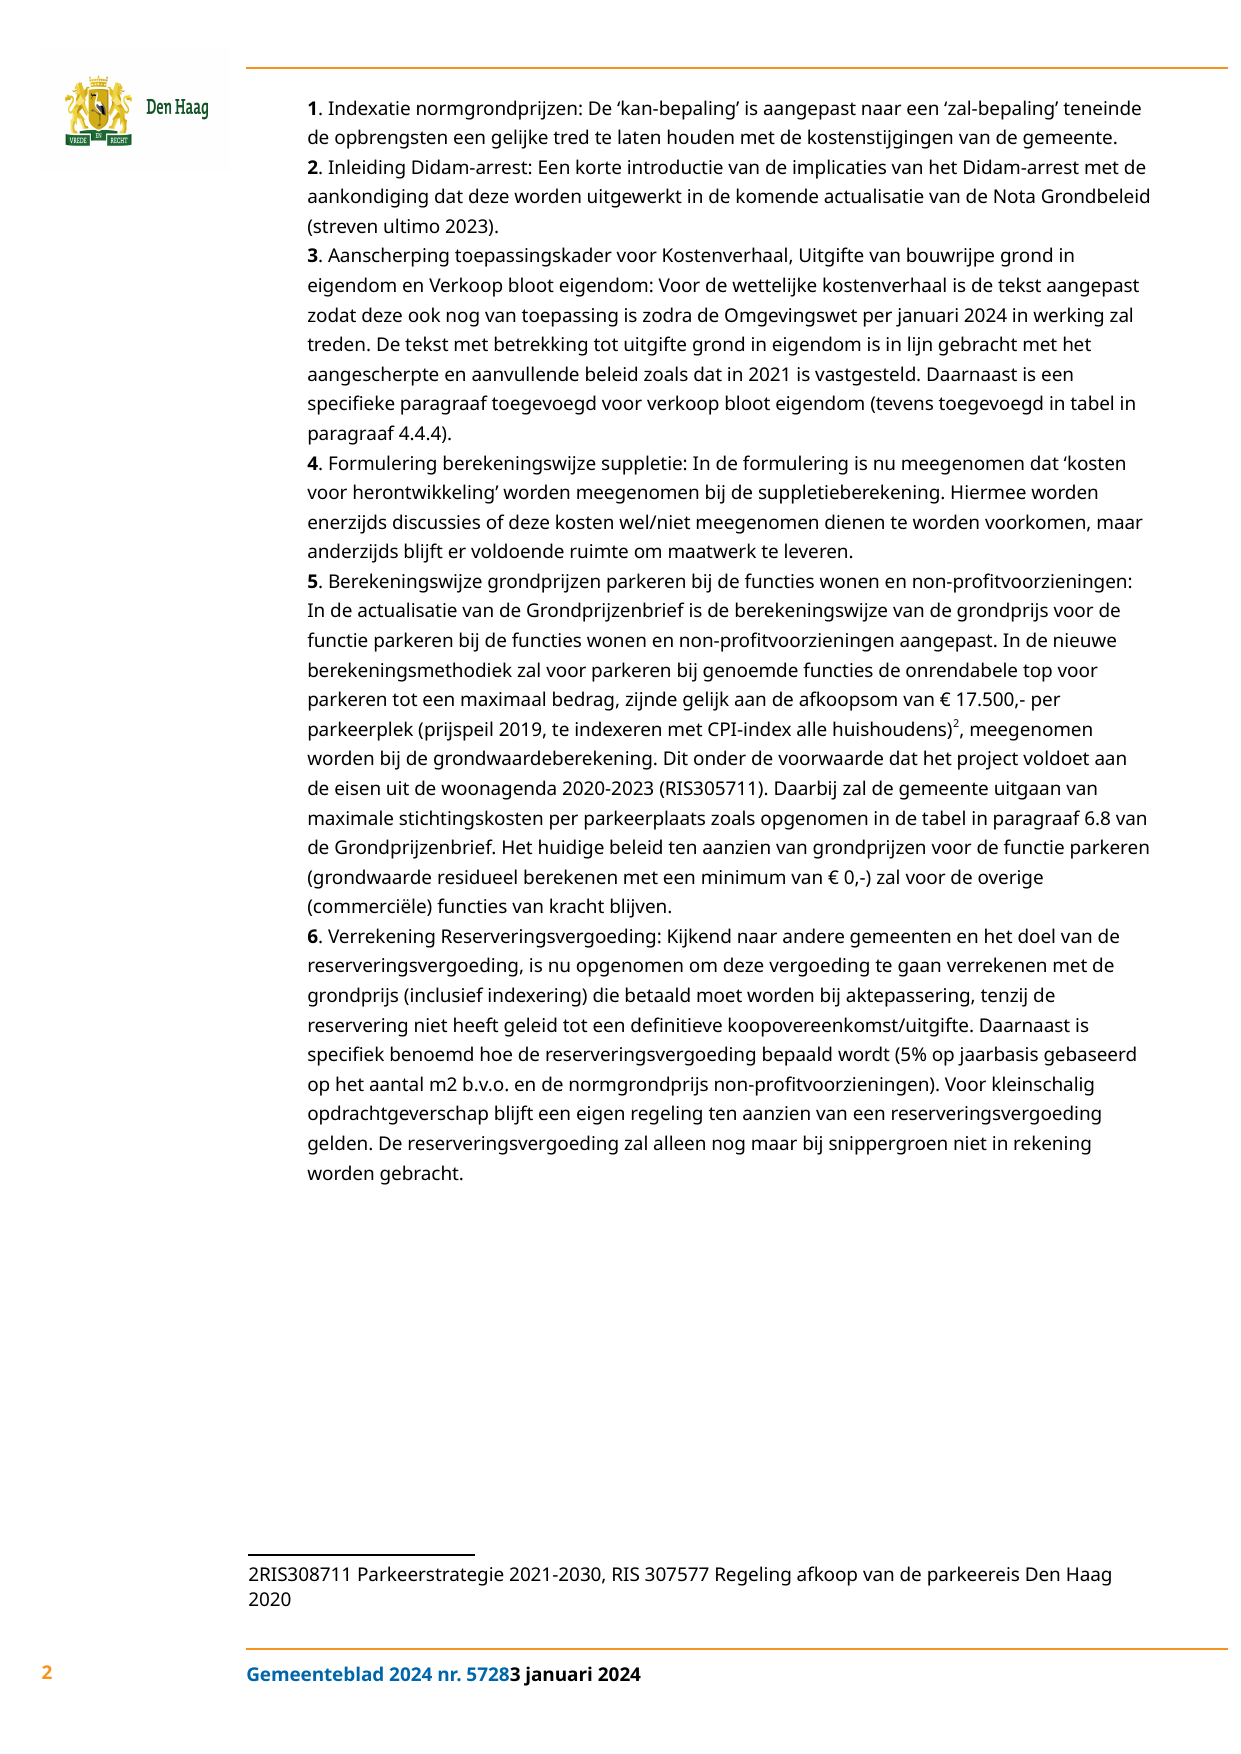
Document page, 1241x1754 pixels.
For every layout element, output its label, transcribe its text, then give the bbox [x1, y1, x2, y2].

list 2. Inleiding Didam-arrest: Een korte introductie van de implicaties van het Didam-arrest met de aankondiging dat deze worden uitgewerkt in de komende actualisatie van de Nota Grondbeleid (streven ultimo 2023). [248, 154, 1152, 239]
list 3. Aanscherping toepassingskader voor Kostenverhaal, Uitgifte van bouwrijpe grond in eigendom en Verkoop bloot eigendom: Voor de wettelijke kostenverhaal is de tekst aangepast zodat deze ook nog van toepassing is zodra de Omgevingswet per januari 2024 in werking zal treden. De tekst met betrekking tot uitgifte grond in eigendom is in lijn gebracht met het aangescherpte en aanvullende beleid zoals dat in 2021 is vastgesteld. Daarnaast is een specifieke paragraaf toegevoegd voor verkoop bloot eigendom (tevens toegevoegd in tabel in paragraaf 4.4.4). [248, 243, 1152, 446]
list 5. Berekeningswijze grondprijzen parkeren bij de functies wonen en non-profitvoorzieningen: In de actualisatie van de Grondprijzenbrief is de berekeningswijze van de grondprijs voor de functie parkeren bij de functies wonen en non-profitvoorzieningen aangepast. In de nieuwe berekeningsmethodiek zal voor parkeren bij genoemde functies de onrendabele top voor parkeren tot een maximaal bedrag, zijnde gelijk aan de afkoopsom van € 17.500,- per parkeerplek (prijspeil 2019, te indexeren met CPI-index alle huishoudens), meegenomen worden bij de grondwaardeberekening. Dit onder de voorwaarde dat het project voldoet aan de eisen uit de woonagenda 2020-2023 (RIS305711). Daarbij zal de gemeente uitgaan van maximale stichtingskosten per parkeerplaats zoals opgenomen in de tabel in paragraaf 6.8 van de Grondprijzenbrief. Het huidige beleid ten aanzien van grondprijzen voor de functie parkeren (grondwaarde residueel berekenen met een minimum van € 0,-) zal voor de overige (commerciële) functies van kracht blijven. [248, 568, 1152, 919]
list RIS308711 Parkeerstrategie 2021-2030, RIS 307577 Regeling afkoop van de parkeereis Den Haag 2020 [248, 1561, 1152, 1612]
picture [41, 47, 231, 172]
list 1. Indexatie normgrondprijzen: De ‘kan-bepaling’ is aangepast naar een ‘zal-bepaling’ teneinde de opbrengsten een gelijke tred te laten houden met de kostenstijgingen van de gemeente. [248, 95, 1152, 150]
list 4. Formulering berekeningswijze suppletie: In de formulering is nu meegenomen dat ‘kosten voor herontwikkeling’ worden meegenomen bij de suppletieberekening. Hiermee worden enerzijds discussies of deze kosten wel/niet meegenomen dienen te worden voorkomen, maar anderzijds blijft er voldoende ruimte om maatwerk te leveren. [248, 450, 1152, 564]
list 6. Verrekening Reserveringsvergoeding: Kijkend naar andere gemeenten en het doel van de reserveringsvergoeding, is nu opgenomen om deze vergoeding te gaan verrekenen met de grondprijs (inclusief indexering) die betaald moet worden bij aktepassering, tenzij de reservering niet heeft geleid tot een definitieve koopovereenkomst/uitgifte. Daarnaast is specifiek benoemd hoe de reserveringsvergoeding bepaald wordt (5% op jaarbasis gebaseerd op het aantal m2 b.v.o. en de normgrondprijs non-profitvoorzieningen). Voor kleinschalig opdrachtgeverschap blijft een eigen regeling ten aanzien van een reserveringsvergoeding gelden. De reserveringsvergoeding zal alleen nog maar bij snippergroen niet in rekening worden gebracht. [248, 923, 1152, 1186]
